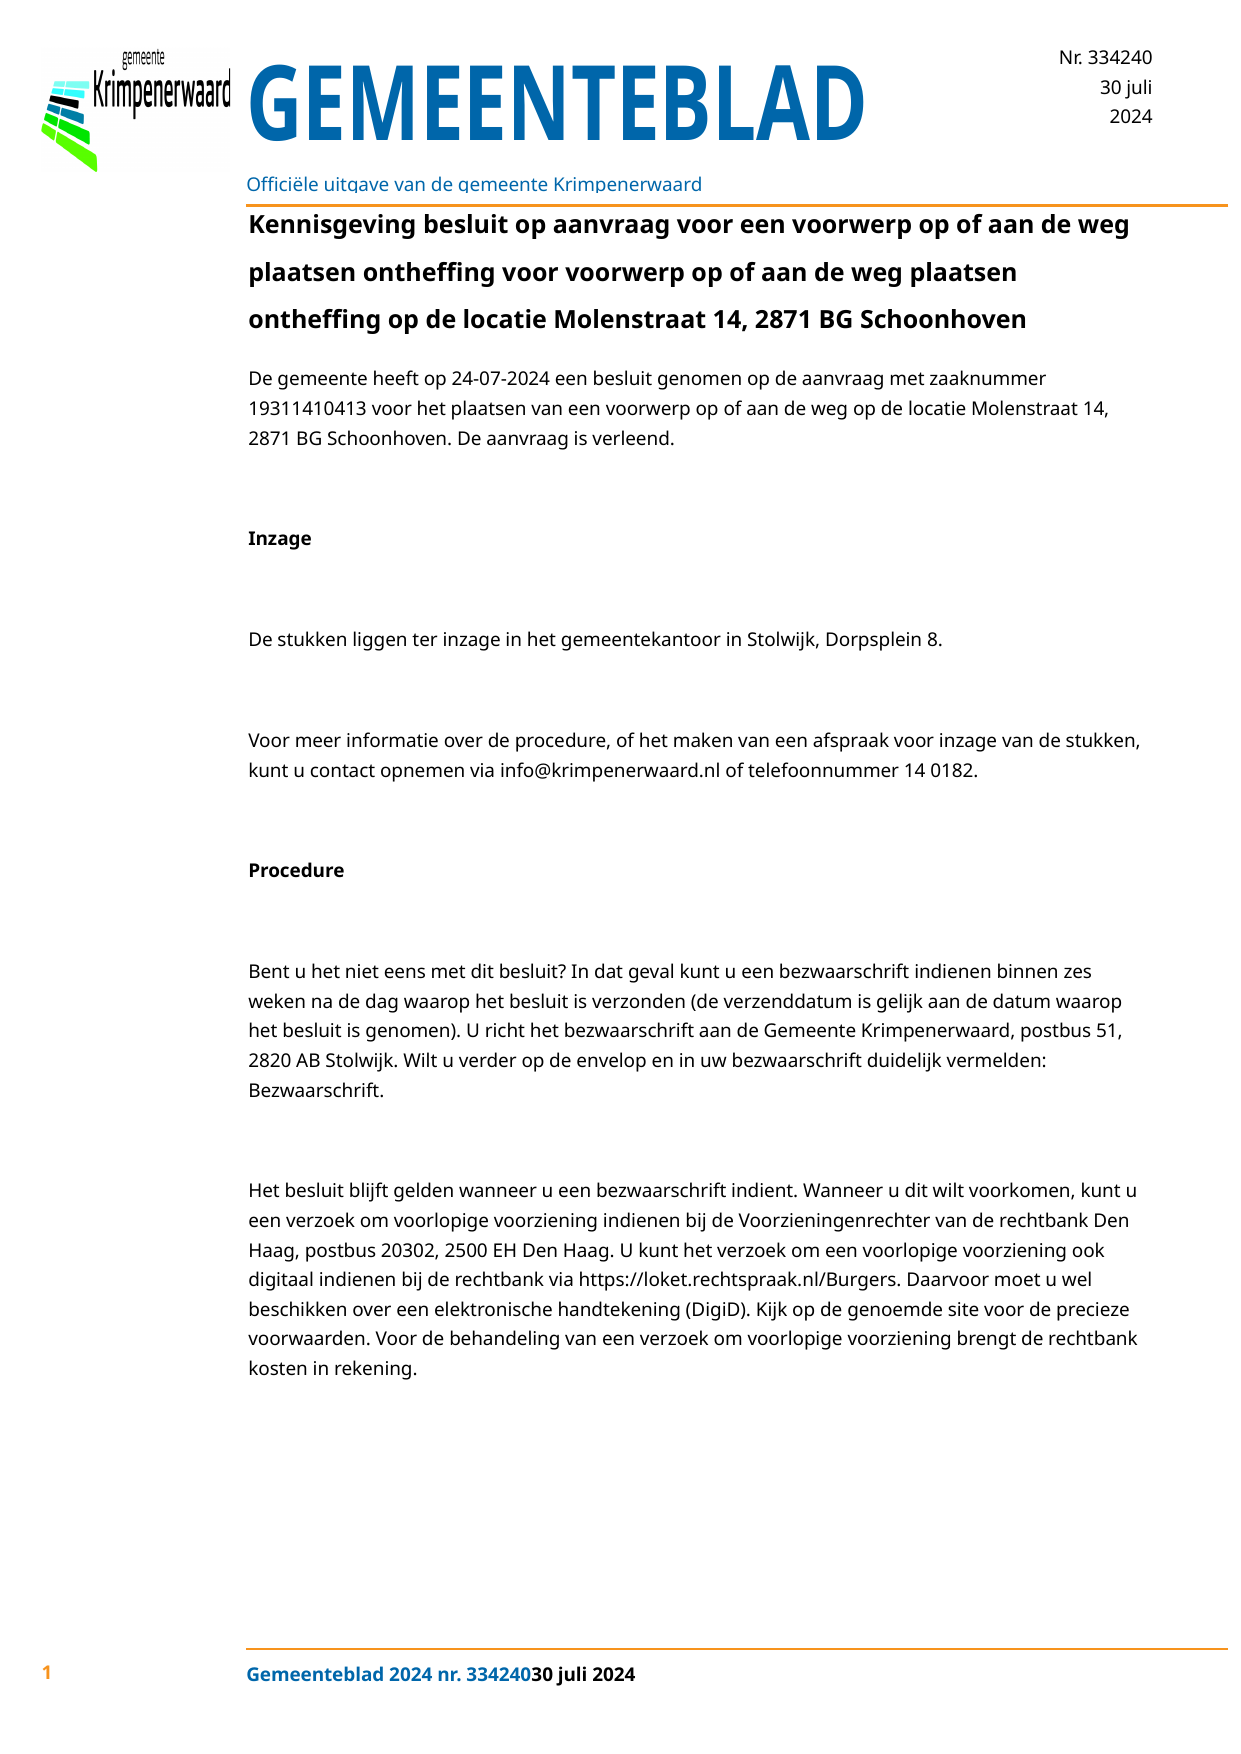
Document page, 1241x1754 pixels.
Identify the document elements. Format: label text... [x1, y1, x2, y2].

text Voor meer informatie over de procedure, of het maken van een afspraak voor inzage van de stukken, kunt u contact opnemen via info@krimpenerwaard.nl of telefoonnummer 14 0182. [248, 727, 1152, 782]
text Het besluit blijft gelden wanneer u een bezwaarschrift indient. Wanneer u dit wilt voorkomen, kunt u een verzoek om voorlopige voorziening indienen bij de Voorzieningenrechter van de rechtbank Den Haag, postbus 20302, 2500 EH Den Haag. U kunt het verzoek om een voorlopige voorziening ook digitaal indienen bij de rechtbank via https://loket.rechtspraak.nl/Burgers. Daarvoor moet u wel beschikken over een elektronische handtekening (DigiD). Kijk op de genoemde site voor de precieze voorwaarden. Voor de behandeling van een verzoek om voorlopige voorziening brengt de rechtbank kosten in rekening. [248, 1178, 1152, 1381]
picture [41, 47, 231, 172]
text Inzage [248, 526, 1152, 551]
text De stukken liggen ter inzage in het gemeentekantoor in Stolwijk, Dorpsplein 8. [248, 626, 1152, 652]
text De gemeente heeft op 24-07-2024 een besluit genomen op de aanvraag met zaaknummer 19311410413 voor het plaatsen van een voorwerp op of aan de weg op de locatie Molenstraat 14, 2871 BG Schoonhoven. De aanvraag is verleend. [248, 366, 1152, 450]
text Procedure [248, 858, 1152, 883]
text Bent u het niet eens met dit besluit? In dat geval kunt u een bezwaarschrift indienen binnen zes weken na de dag waarop het besluit is verzonden (de verzenddatum is gelijk aan de datum waarop het besluit is genomen). U richt het bezwaarschrift aan de Gemeente Krimpenerwaard, postbus 51, 2820 AB Stolwijk. Wilt u verder op de envelop en in uw bezwaarschrift duidelijk vermelden: Bezwaarschrift. [248, 958, 1152, 1102]
text Kennisgeving besluit op aanvraag voor een voorwerp op of aan de weg plaatsen ontheffing voor voorwerp op of aan de weg plaatsen ontheffing op de locatie Molenstraat 14, 2871 BG Schoonhoven [248, 207, 1152, 336]
